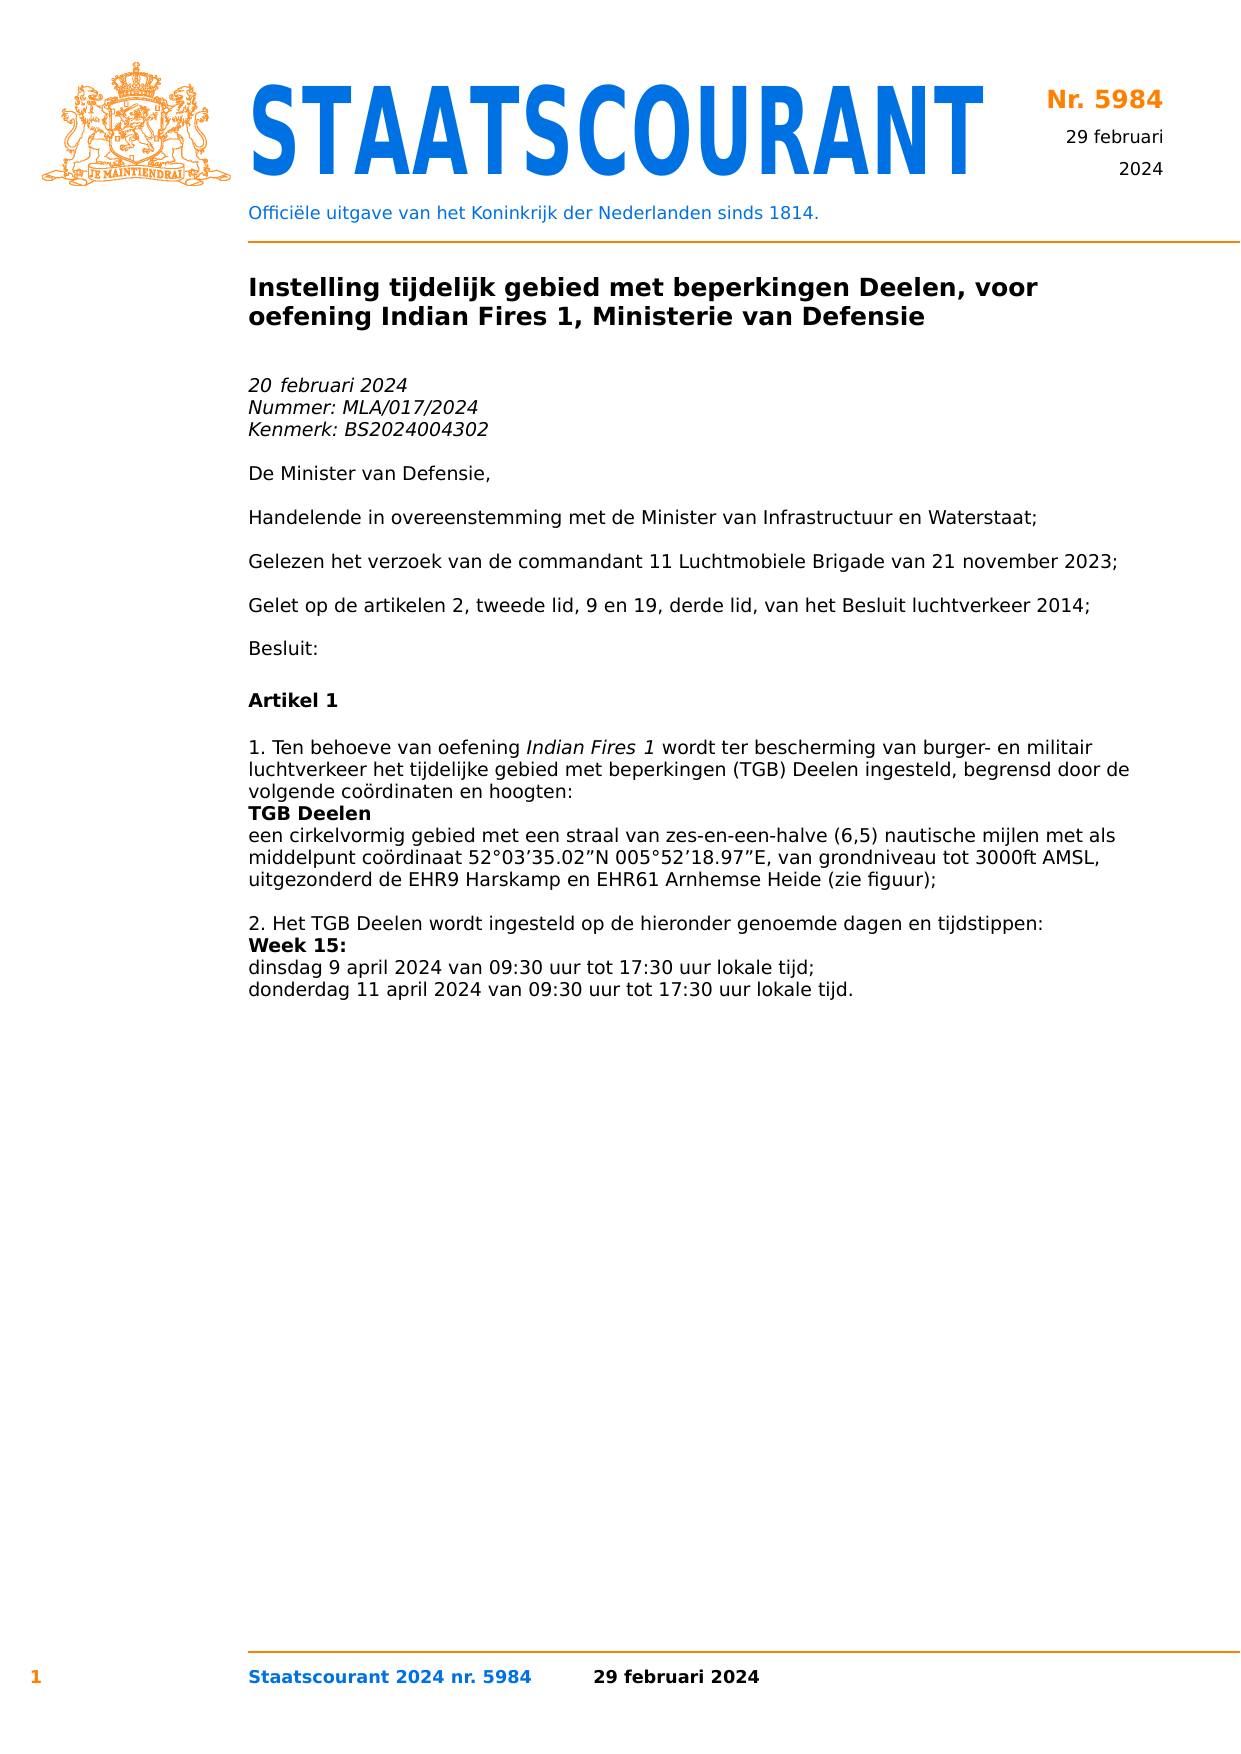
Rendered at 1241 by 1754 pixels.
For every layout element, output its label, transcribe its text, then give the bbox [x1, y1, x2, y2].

table_header STAATSCOURANT [248, 62, 998, 203]
table_header [25, 62, 248, 241]
text dinsdag 9 april 2024 van 09:30 uur tot 17:30 uur lokale tijd; [248, 957, 1163, 979]
subtitle Artikel 1 [248, 690, 1163, 712]
text 1. Ten behoeve van oefening Indian Fires 1 wordt ter bescherming van burger- en militair luchtverkeer het tijdelijke gebied met beperkingen (TGB) Deelen ingesteld, begrensd door de volgende coördinaten en hoogten: [248, 737, 1163, 803]
text Nummer: MLA/017/2024 [248, 397, 1163, 419]
picture [41, 62, 231, 186]
table_cell 2024 [998, 153, 1240, 203]
text donderdag 11 april 2024 van 09:30 uur tot 17:30 uur lokale tijd. [248, 979, 1163, 1001]
text Week 15: [248, 935, 1163, 957]
text Gelet op de artikelen 2, tweede lid, 9 en 19, derde lid, van het Besluit luchtverkeer 2014; [248, 594, 1163, 616]
text 20 februari 2024 [248, 375, 1163, 397]
table_header Nr. 5984 [998, 62, 1240, 121]
text een cirkelvormig gebied met een straal van zes-en-een-halve (6,5) nautische mijlen met als middelpunt coördinaat 52°03’35.02”N 005°52’18.97”E, van grondniveau tot 3000ft AMSL, uitgezonderd de EHR9 Harskamp en EHR61 Arnhemse Heide (zie figuur); [248, 825, 1163, 891]
text Besluit: [248, 638, 1163, 660]
table_cell 29 februari [998, 121, 1240, 153]
text Gelezen het verzoek van de commandant 11 Luchtmobiele Brigade van 21 november 2023; [248, 551, 1163, 573]
text Handelende in overeenstemming met de Minister van Infrastructuur en Waterstaat; [248, 507, 1163, 529]
text 2. Het TGB Deelen wordt ingesteld op de hieronder genoemde dagen en tijdstippen: [248, 913, 1163, 935]
subtitle Instelling tijdelijk gebied met beperkingen Deelen, voor oefening Indian Fires 1, Ministerie van Defensie [248, 273, 1163, 331]
text Kenmerk: BS2024004302 [248, 419, 1163, 441]
table_cell Officiële uitgave van het Koninkrijk der Nederlanden sinds 1814. [248, 203, 1240, 241]
text De Minister van Defensie, [248, 463, 1163, 485]
text TGB Deelen [248, 803, 1163, 825]
